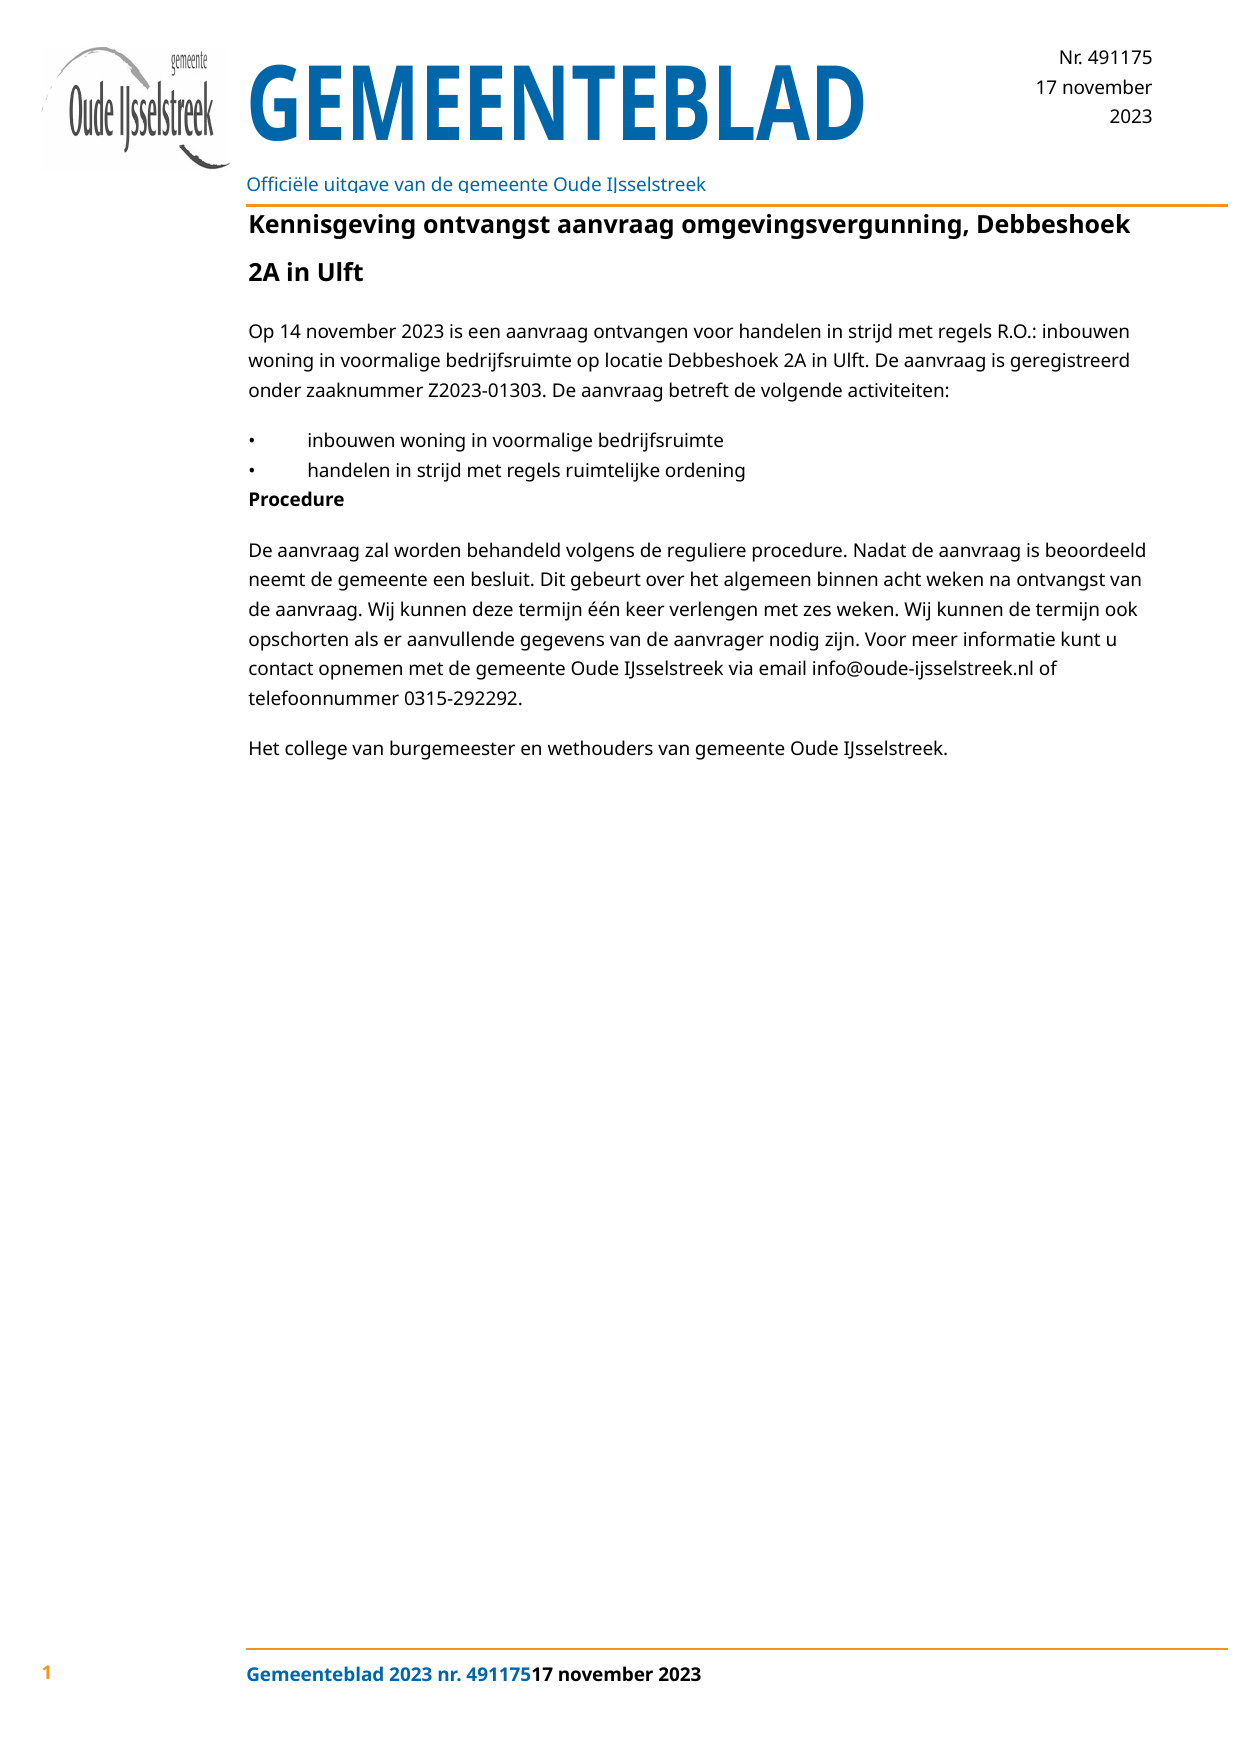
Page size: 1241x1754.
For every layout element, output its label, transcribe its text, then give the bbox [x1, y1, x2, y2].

text Kennisgeving ontvangst aanvraag omgevingsvergunning, Debbeshoek 2A in Ulft [248, 207, 1152, 288]
text Procedure [248, 487, 1152, 512]
list handelen in strijd met regels ruimtelijke ordening [248, 457, 1152, 483]
text Op 14 november 2023 is een aanvraag ontvangen voor handelen in strijd met regels R.O.: inbouwen woning in voormalige bedrijfsruimte op locatie Debbeshoek 2A in Ulft. De aanvraag is geregistreerd onder zaaknummer Z2023-01303. De aanvraag betreft de volgende activiteiten: [248, 318, 1152, 403]
list inbouwen woning in voormalige bedrijfsruimte [248, 427, 1152, 453]
text Het college van burgemeester en wethouders van gemeente Oude IJsselstreek. [248, 735, 1152, 761]
text De aanvraag zal worden behandeld volgens de reguliere procedure. Nadat de aanvraag is beoordeeld neemt de gemeente een besluit. Dit gebeurt over het algemeen binnen acht weken na ontvangst van de aanvraag. Wij kunnen deze termijn één keer verlengen met zes weken. Wij kunnen de termijn ook opschorten als er aanvullende gegevens van de aanvrager nodig zijn. Voor meer informatie kunt u contact opnemen met de gemeente Oude IJsselstreek via email info@oude-ijsselstreek.nl of telefoonnummer 0315-292292. [248, 537, 1152, 711]
picture [41, 47, 231, 172]
